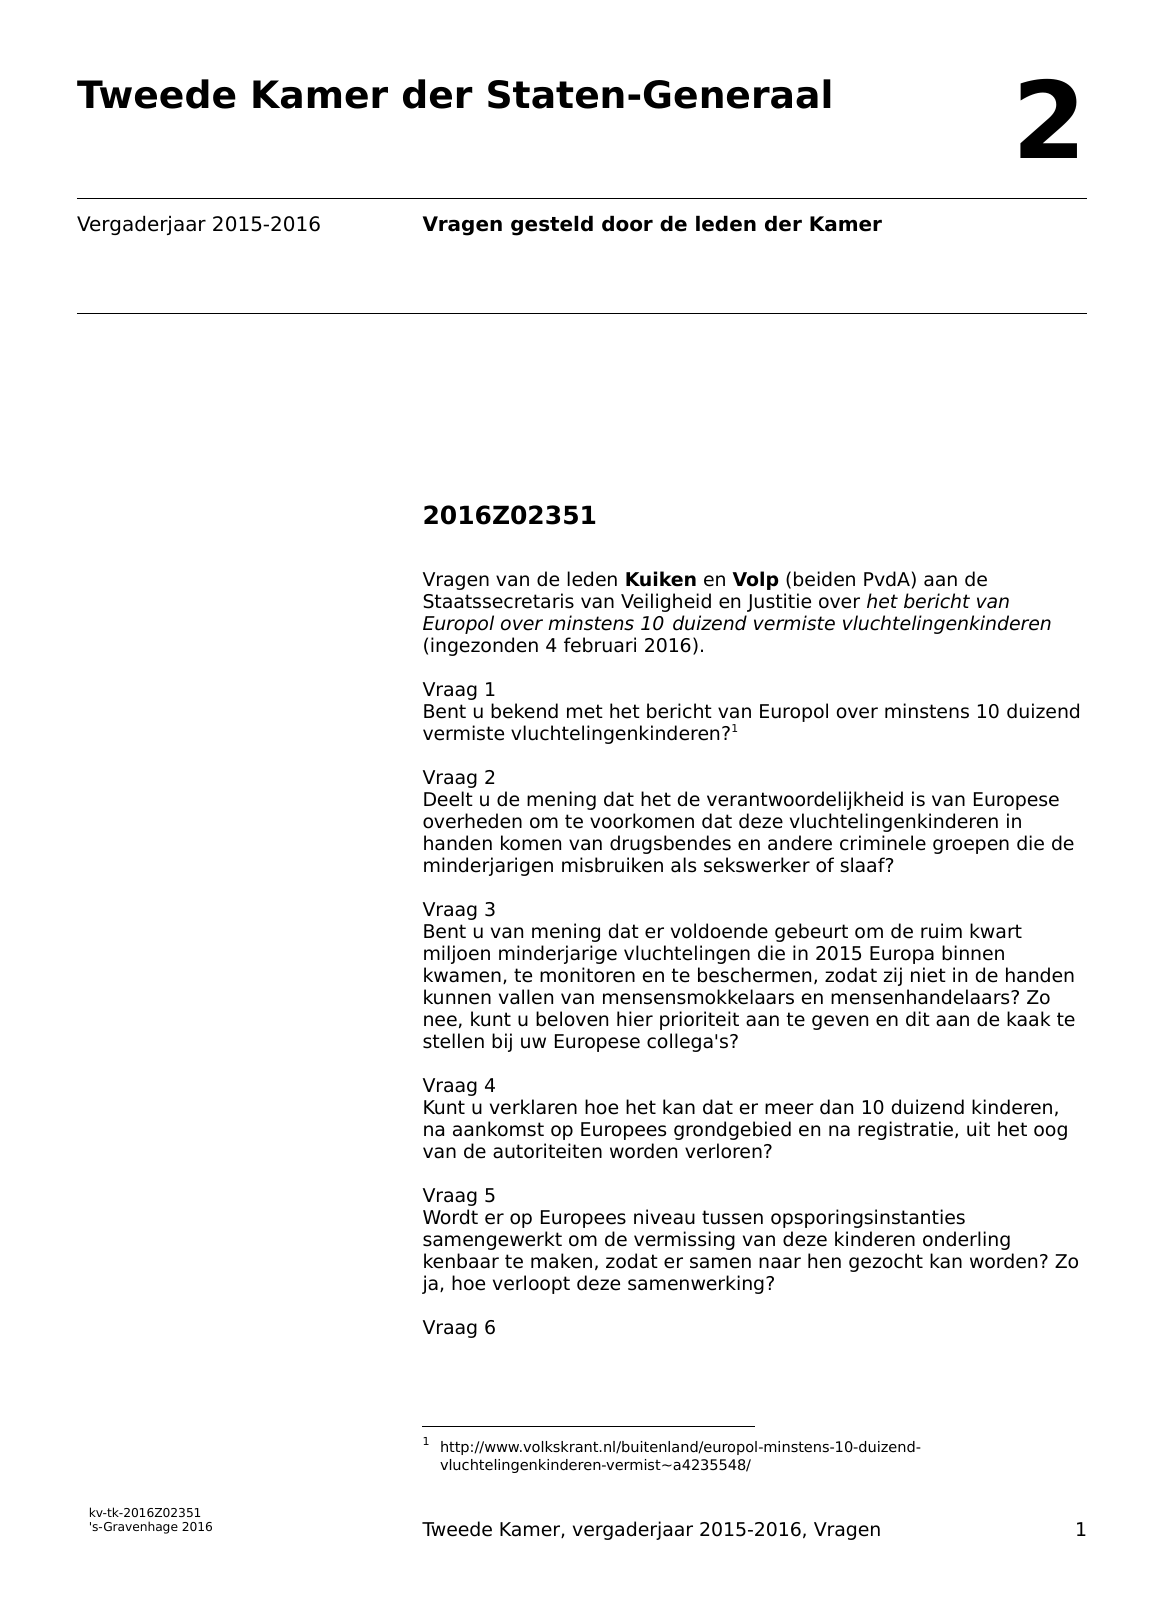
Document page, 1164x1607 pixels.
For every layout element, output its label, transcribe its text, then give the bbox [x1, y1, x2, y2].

text Vraag 3 [422, 899, 1087, 921]
text Wordt er op Europees niveau tussen opsporingsinstanties samengewerkt om de vermissing van deze kinderen onderling kenbaar te maken, zodat er samen naar hen gezocht kan worden? Zo ja, hoe verloopt deze samenwerking? [422, 1207, 1087, 1295]
text Vraag 6 [422, 1317, 1087, 1339]
text Vragen van de leden Kuiken en Volp (beiden PvdA) aan de Staatssecretaris van Veiligheid en Justitie over het bericht van Europol over minstens 10 duizend vermiste vluchtelingenkinderen (ingezonden 4 februari 2016). [422, 569, 1087, 657]
text Bent u van mening dat er voldoende gebeurt om de ruim kwart miljoen minderjarige vluchtelingen die in 2015 Europa binnen kwamen, te monitoren en te beschermen, zodat zij niet in de handen kunnen vallen van mensensmokkelaars en mensenhandelaars? Zo nee, kunt u beloven hier prioriteit aan te geven en dit aan de kaak te stellen bij uw Europese collega's? [422, 921, 1087, 1053]
table_cell Vergaderjaar 2015-2016 [77, 199, 422, 313]
text Deelt u de mening dat het de verantwoordelijkheid is van Europese overheden om te voorkomen dat deze vluchtelingenkinderen in handen komen van drugsbendes en andere criminele groepen die de minderjarigen misbruiken als sekswerker of slaaf? [422, 789, 1087, 877]
text Vraag 5 [422, 1185, 1087, 1207]
text 's-Gravenhage 2016 [88, 1520, 323, 1534]
text Bent u bekend met het bericht van Europol over minstens 10 duizend vermiste vluchtelingenkinderen? [422, 701, 1087, 745]
table_header Tweede Kamer der Staten-Generaal [77, 59, 886, 198]
table_cell Vragen gesteld door de leden der Kamer [422, 199, 1087, 313]
text Vraag 4 [422, 1075, 1087, 1097]
text 2016Z02351 [422, 501, 1087, 531]
text Vraag 2 [422, 767, 1087, 789]
text kv-tk-2016Z02351 [88, 1506, 323, 1520]
text Kunt u verklaren hoe het kan dat er meer dan 10 duizend kinderen, na aankomst op Europees grondgebied en na registratie, uit het oog van de autoriteiten worden verloren? [422, 1097, 1087, 1163]
text Vraag 1 [422, 679, 1087, 701]
text http://www.volkskrant.nl/buitenland/europol-minstens-10-duizend-vluchtelingenkinderen-vermist~a4235548/ [422, 1435, 1087, 1474]
table_header 2 [886, 59, 1087, 198]
